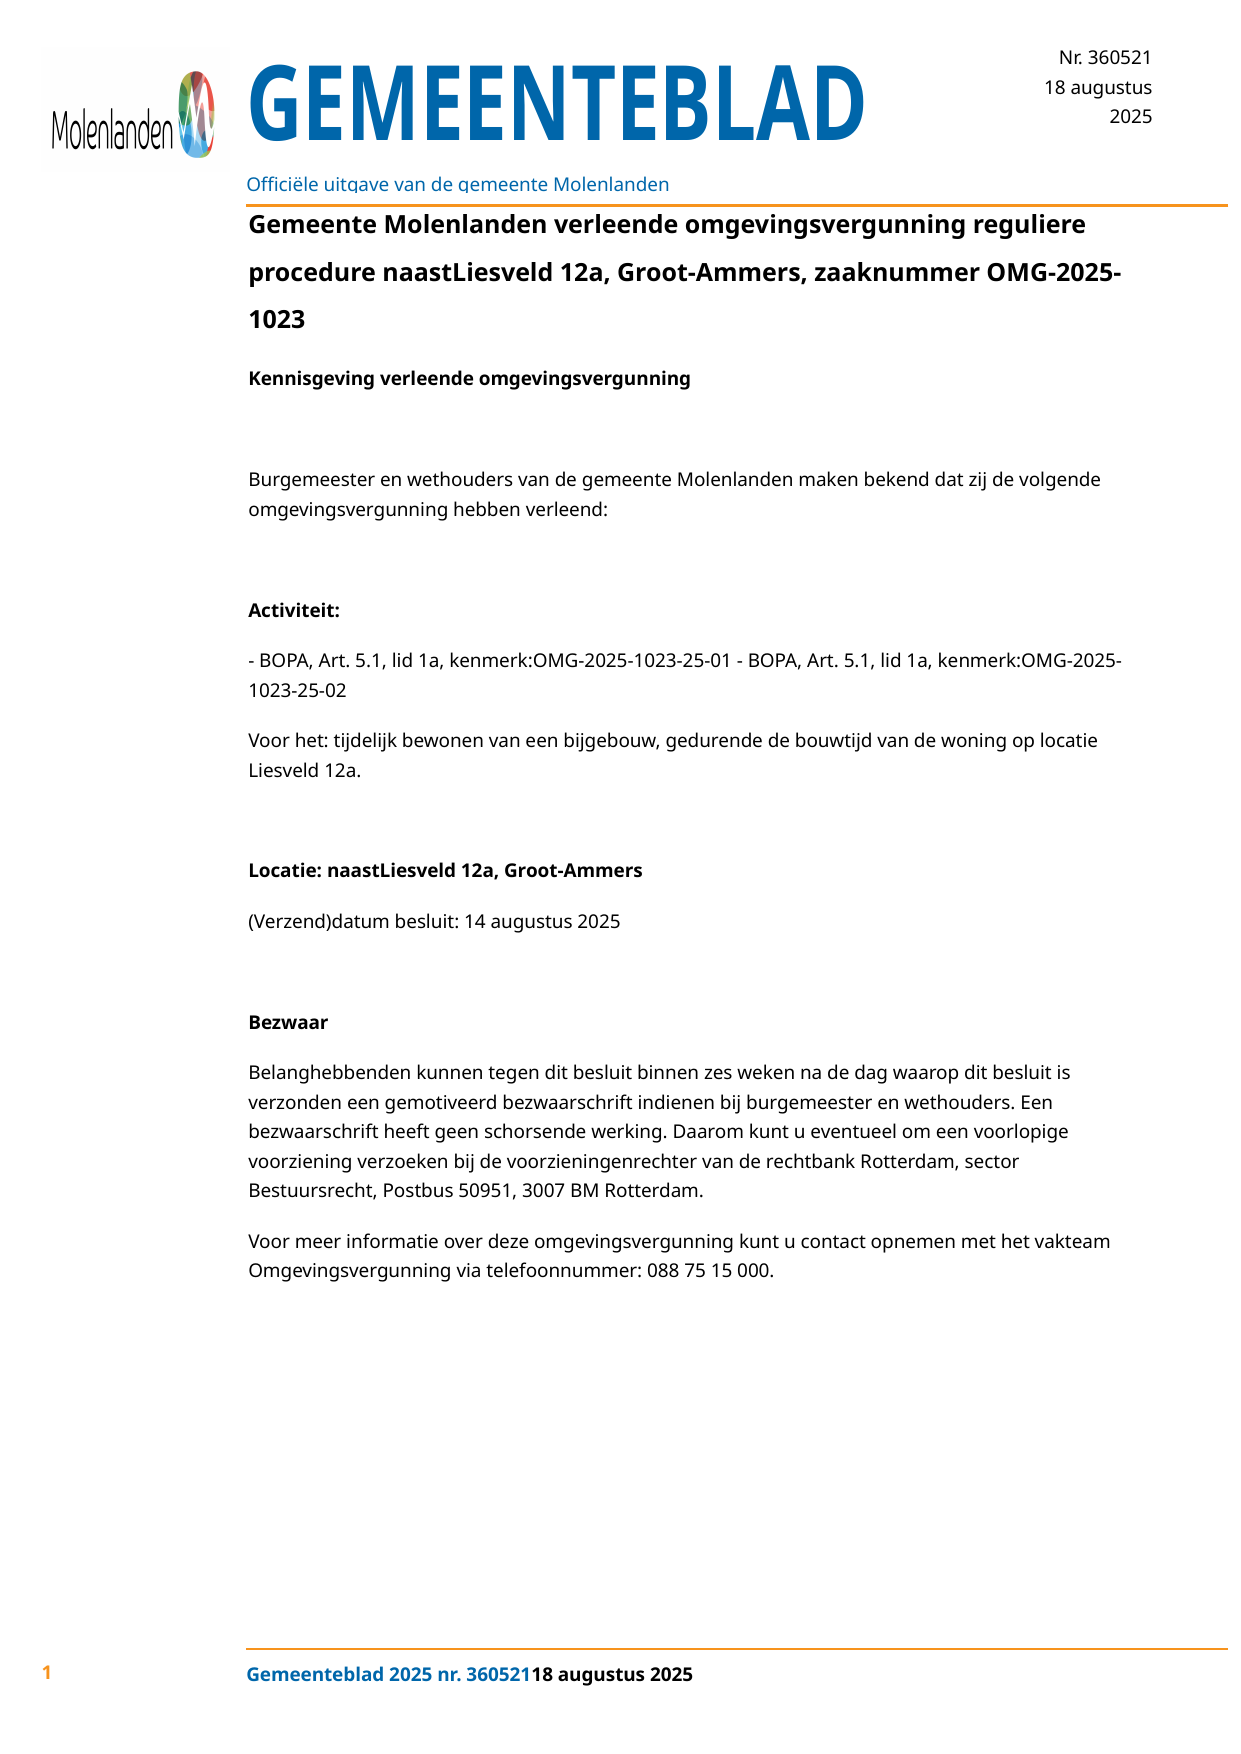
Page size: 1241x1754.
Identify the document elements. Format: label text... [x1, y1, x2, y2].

text Voor meer informatie over deze omgevingsvergunning kunt u contact opnemen met het vakteam Omgevingsvergunning via telefoonnummer: 088 75 15 000. [248, 1228, 1152, 1283]
text (Verzend)datum besluit: 14 augustus 2025 [248, 908, 1152, 934]
text Gemeente Molenlanden verleende omgevingsvergunning reguliere procedure naastLiesveld 12a, Groot-Ammers, zaaknummer OMG-2025-1023 [248, 207, 1152, 336]
text Locatie: naastLiesveld 12a, Groot-Ammers [248, 858, 1152, 883]
text Activiteit: [248, 597, 1152, 622]
picture [41, 47, 231, 172]
text Belanghebbenden kunnen tegen dit besluit binnen zes weken na de dag waarop dit besluit is verzonden een gemotiveerd bezwaarschrift indienen bij burgemeester en wethouders. Een bezwaarschrift heeft geen schorsende werking. Daarom kunt u eventueel om een voorlopige voorziening verzoeken bij de voorzieningenrechter van de rechtbank Rotterdam, sector Bestuursrecht, Postbus 50951, 3007 BM Rotterdam. [248, 1059, 1152, 1203]
text Burgemeester en wethouders van de gemeente Molenlanden maken bekend dat zij de volgende omgevingsvergunning hebben verleend: [248, 466, 1152, 522]
text Bezwaar [248, 1009, 1152, 1034]
text - BOPA, Art. 5.1, lid 1a, kenmerk:OMG-2025-1023-25-01 - BOPA, Art. 5.1, lid 1a, kenmerk:OMG-2025-1023-25-02 [248, 647, 1152, 702]
text Voor het: tijdelijk bewonen van een bijgebouw, gedurende de bouwtijd van de woning op locatie Liesveld 12a. [248, 727, 1152, 782]
text Kennisgeving verleende omgevingsvergunning [248, 366, 1152, 391]
